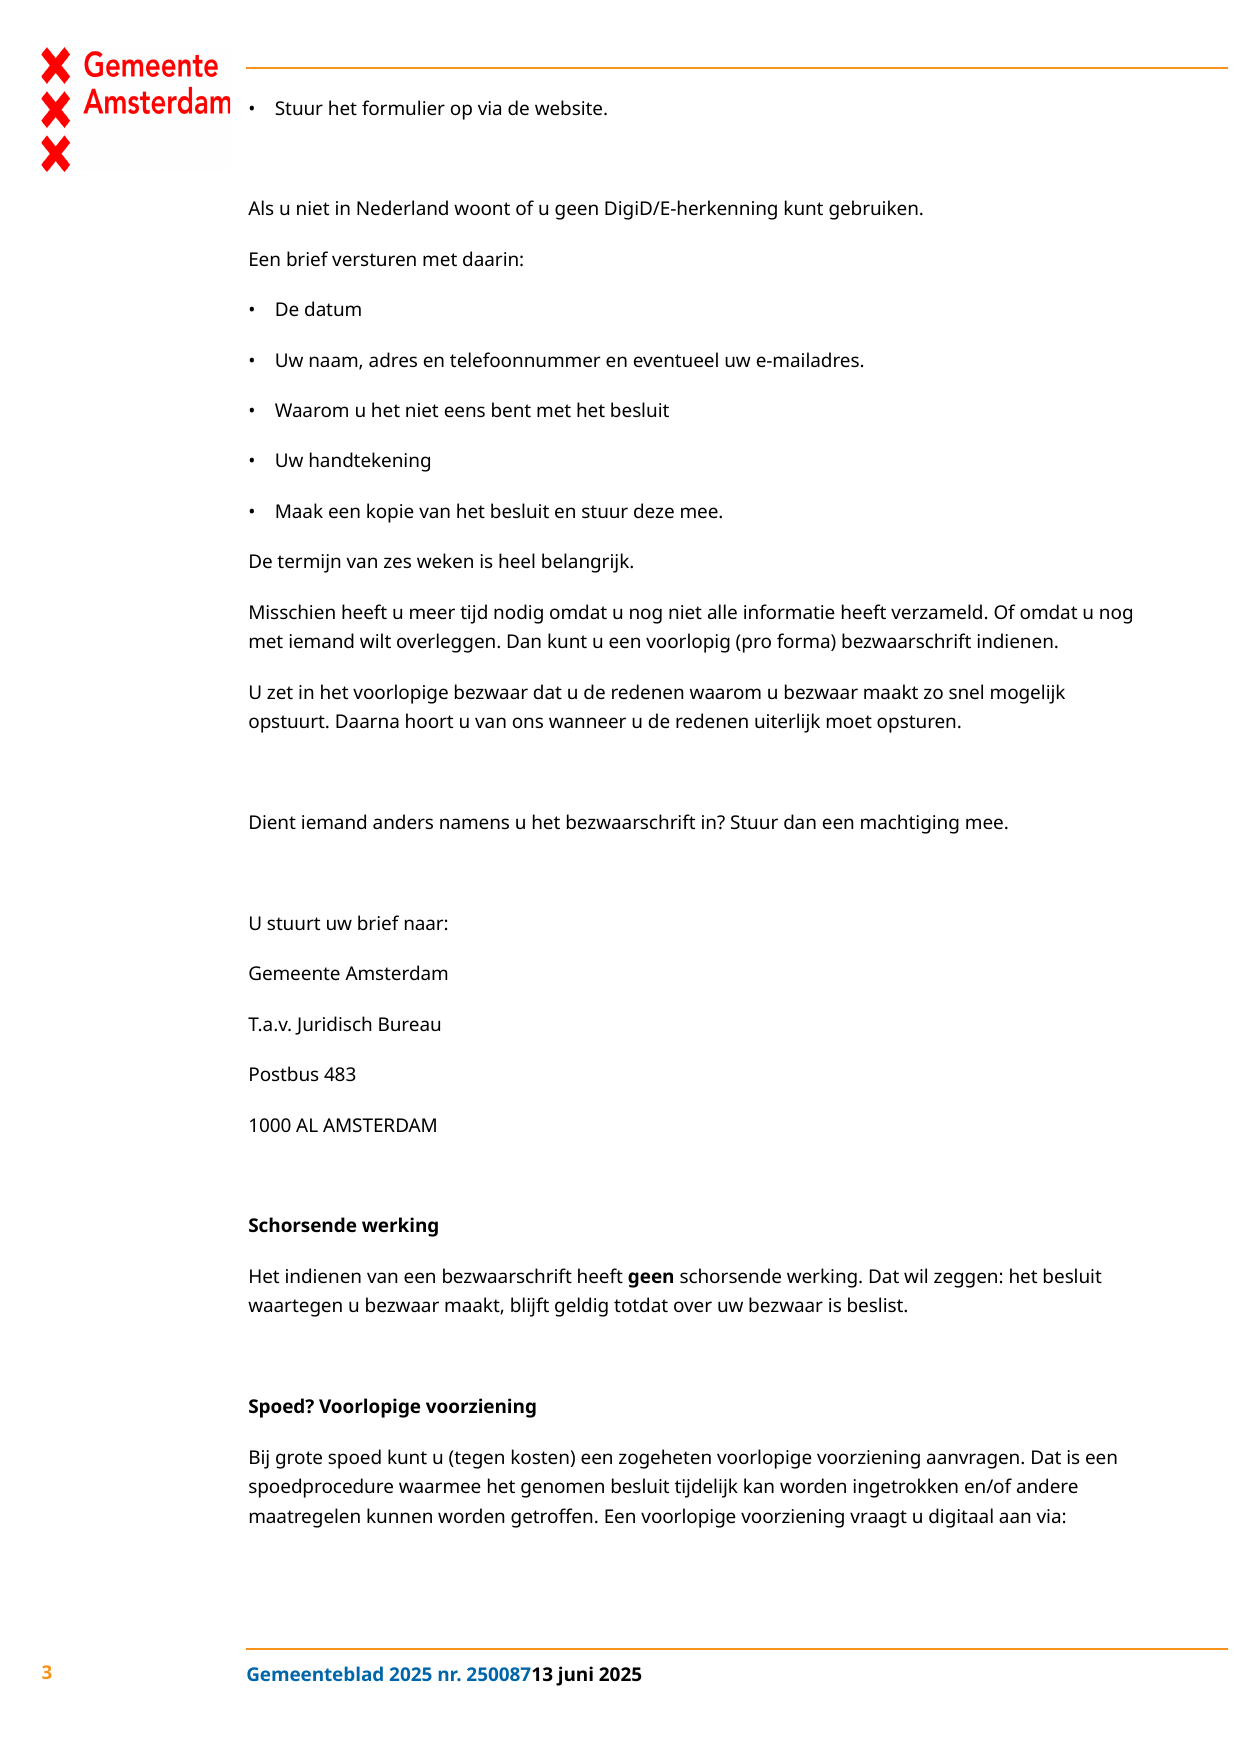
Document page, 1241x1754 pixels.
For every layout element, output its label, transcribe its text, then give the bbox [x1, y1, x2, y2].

text Het indienen van een bezwaarschrift heeft geen schorsende werking. Dat wil zeggen: het besluit waartegen u bezwaar maakt, blijft geldig totdat over uw bezwaar is beslist. [248, 1263, 1152, 1318]
text • Stuur het formulier op via de website. [248, 95, 1152, 121]
text Bij grote spoed kunt u (tegen kosten) een zogeheten voorlopige voorziening aanvragen. Dat is een spoedprocedure waarmee het genomen besluit tijdelijk kan worden ingetrokken en/of andere maatregelen kunnen worden getroffen. Een voorlopige voorziening vraagt u digitaal aan via: [248, 1444, 1152, 1529]
text • Uw naam, adres en telefoonnummer en eventueel uw e-mailadres. [248, 347, 1152, 373]
text • Uw handtekening [248, 448, 1152, 473]
text • De datum [248, 296, 1152, 322]
text Spoed? Voorlopige voorziening [248, 1393, 1152, 1419]
text U stuurt uw brief naar: [248, 910, 1152, 936]
text Postbus 483 [248, 1061, 1152, 1087]
text Schorsende werking [248, 1213, 1152, 1238]
text Gemeente Amsterdam [248, 961, 1152, 986]
text De termijn van zes weken is heel belangrijk. [248, 548, 1152, 574]
text 1000 AL AMSTERDAM [248, 1112, 1152, 1138]
text • Waarom u het niet eens bent met het besluit [248, 397, 1152, 423]
picture [41, 47, 231, 172]
text Als u niet in Nederland woont of u geen DigiD/E-herkenning kunt gebruiken. [248, 196, 1152, 221]
text • Maak een kopie van het besluit en stuur deze mee. [248, 498, 1152, 524]
text Dient iemand anders namens u het bezwaarschrift in? Stuur dan een machtiging mee. [248, 809, 1152, 835]
text U zet in het voorlopige bezwaar dat u de redenen waarom u bezwaar maakt zo snel mogelijk opstuurt. Daarna hoort u van ons wanneer u de redenen uiterlijk moet opsturen. [248, 679, 1152, 734]
text Een brief versturen met daarin: [248, 246, 1152, 272]
text T.a.v. Juridisch Bureau [248, 1011, 1152, 1037]
text Misschien heeft u meer tijd nodig omdat u nog niet alle informatie heeft verzameld. Of omdat u nog met iemand wilt overleggen. Dan kunt u een voorlopig (pro forma) bezwaarschrift indienen. [248, 599, 1152, 654]
